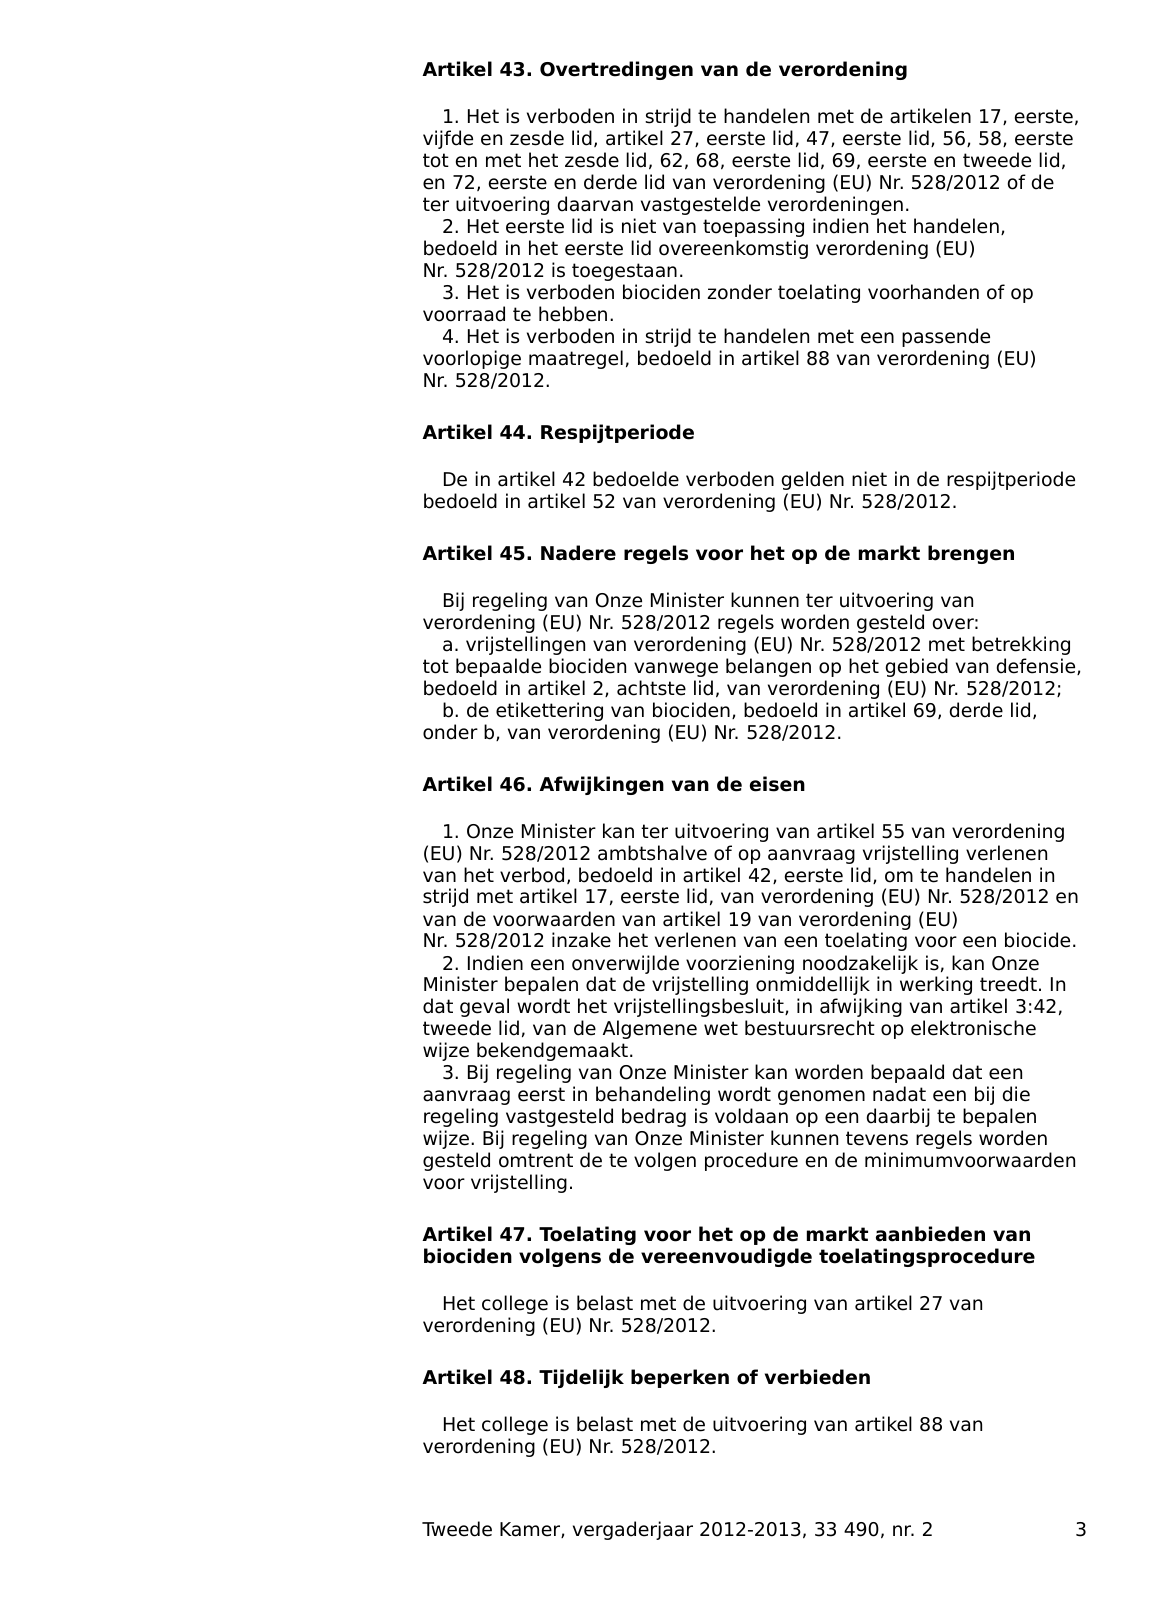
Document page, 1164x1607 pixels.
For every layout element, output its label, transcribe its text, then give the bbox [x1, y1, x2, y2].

text b. de etikettering van biociden, bedoeld in artikel 69, derde lid, onder b, van verordening (EU) Nr. 528/2012. [422, 699, 1087, 743]
subtitle Artikel 44. Respijtperiode [422, 422, 1087, 444]
text 4. Het is verboden in strijd te handelen met een passende voorlopige maatregel, bedoeld in artikel 88 van verordening (EU) Nr. 528/2012. [422, 326, 1087, 392]
text a. vrijstellingen van verordening (EU) Nr. 528/2012 met betrekking tot bepaalde biociden vanwege belangen op het gebied van defensie, bedoeld in artikel 2, achtste lid, van verordening (EU) Nr. 528/2012; [422, 634, 1087, 699]
subtitle Artikel 43. Overtredingen van de verordening [422, 59, 1087, 81]
text 3. Bij regeling van Onze Minister kan worden bepaald dat een aanvraag eerst in behandeling wordt genomen nadat een bij die regeling vastgesteld bedrag is voldaan op een daarbij te bepalen wijze. Bij regeling van Onze Minister kunnen tevens regels worden gesteld omtrent de te volgen procedure en de minimumvoorwaarden voor vrijstelling. [422, 1062, 1087, 1194]
text 1. Onze Minister kan ter uitvoering van artikel 55 van verordening (EU) Nr. 528/2012 ambtshalve of op aanvraag vrijstelling verlenen van het verbod, bedoeld in artikel 42, eerste lid, om te handelen in strijd met artikel 17, eerste lid, van verordening (EU) Nr. 528/2012 en van de voorwaarden van artikel 19 van verordening (EU) Nr. 528/2012 inzake het verlenen van een toelating voor een biocide. [422, 821, 1087, 952]
subtitle Artikel 48. Tijdelijk beperken of verbieden [422, 1367, 1087, 1389]
text De in artikel 42 bedoelde verboden gelden niet in de respijtperiode bedoeld in artikel 52 van verordening (EU) Nr. 528/2012. [422, 469, 1087, 513]
text Het college is belast met de uitvoering van artikel 27 van verordening (EU) Nr. 528/2012. [422, 1293, 1087, 1337]
text Het college is belast met de uitvoering van artikel 88 van verordening (EU) Nr. 528/2012. [422, 1414, 1087, 1458]
text 2. Indien een onverwijlde voorziening noodzakelijk is, kan Onze Minister bepalen dat de vrijstelling onmiddellijk in werking treedt. In dat geval wordt het vrijstellingsbesluit, in afwijking van artikel 3:42, tweede lid, van de Algemene wet bestuursrecht op elektronische wijze bekendgemaakt. [422, 952, 1087, 1062]
subtitle Artikel 46. Afwijkingen van de eisen [422, 773, 1087, 796]
subtitle Artikel 45. Nadere regels voor het op de markt brengen [422, 543, 1087, 565]
text 2. Het eerste lid is niet van toepassing indien het handelen, bedoeld in het eerste lid overeenkomstig verordening (EU) Nr. 528/2012 is toegestaan. [422, 216, 1087, 282]
subtitle Artikel 47. Toelating voor het op de markt aanbieden van biociden volgens de vereenvoudigde toelatingsprocedure [422, 1224, 1087, 1268]
text 3. Het is verboden biociden zonder toelating voorhanden of op voorraad te hebben. [422, 282, 1087, 326]
text Bij regeling van Onze Minister kunnen ter uitvoering van verordening (EU) Nr. 528/2012 regels worden gesteld over: [422, 590, 1087, 634]
text 1. Het is verboden in strijd te handelen met de artikelen 17, eerste, vijfde en zesde lid, artikel 27, eerste lid, 47, eerste lid, 56, 58, eerste tot en met het zesde lid, 62, 68, eerste lid, 69, eerste en tweede lid, en 72, eerste en derde lid van verordening (EU) Nr. 528/2012 of de ter uitvoering daarvan vastgestelde verordeningen. [422, 106, 1087, 216]
